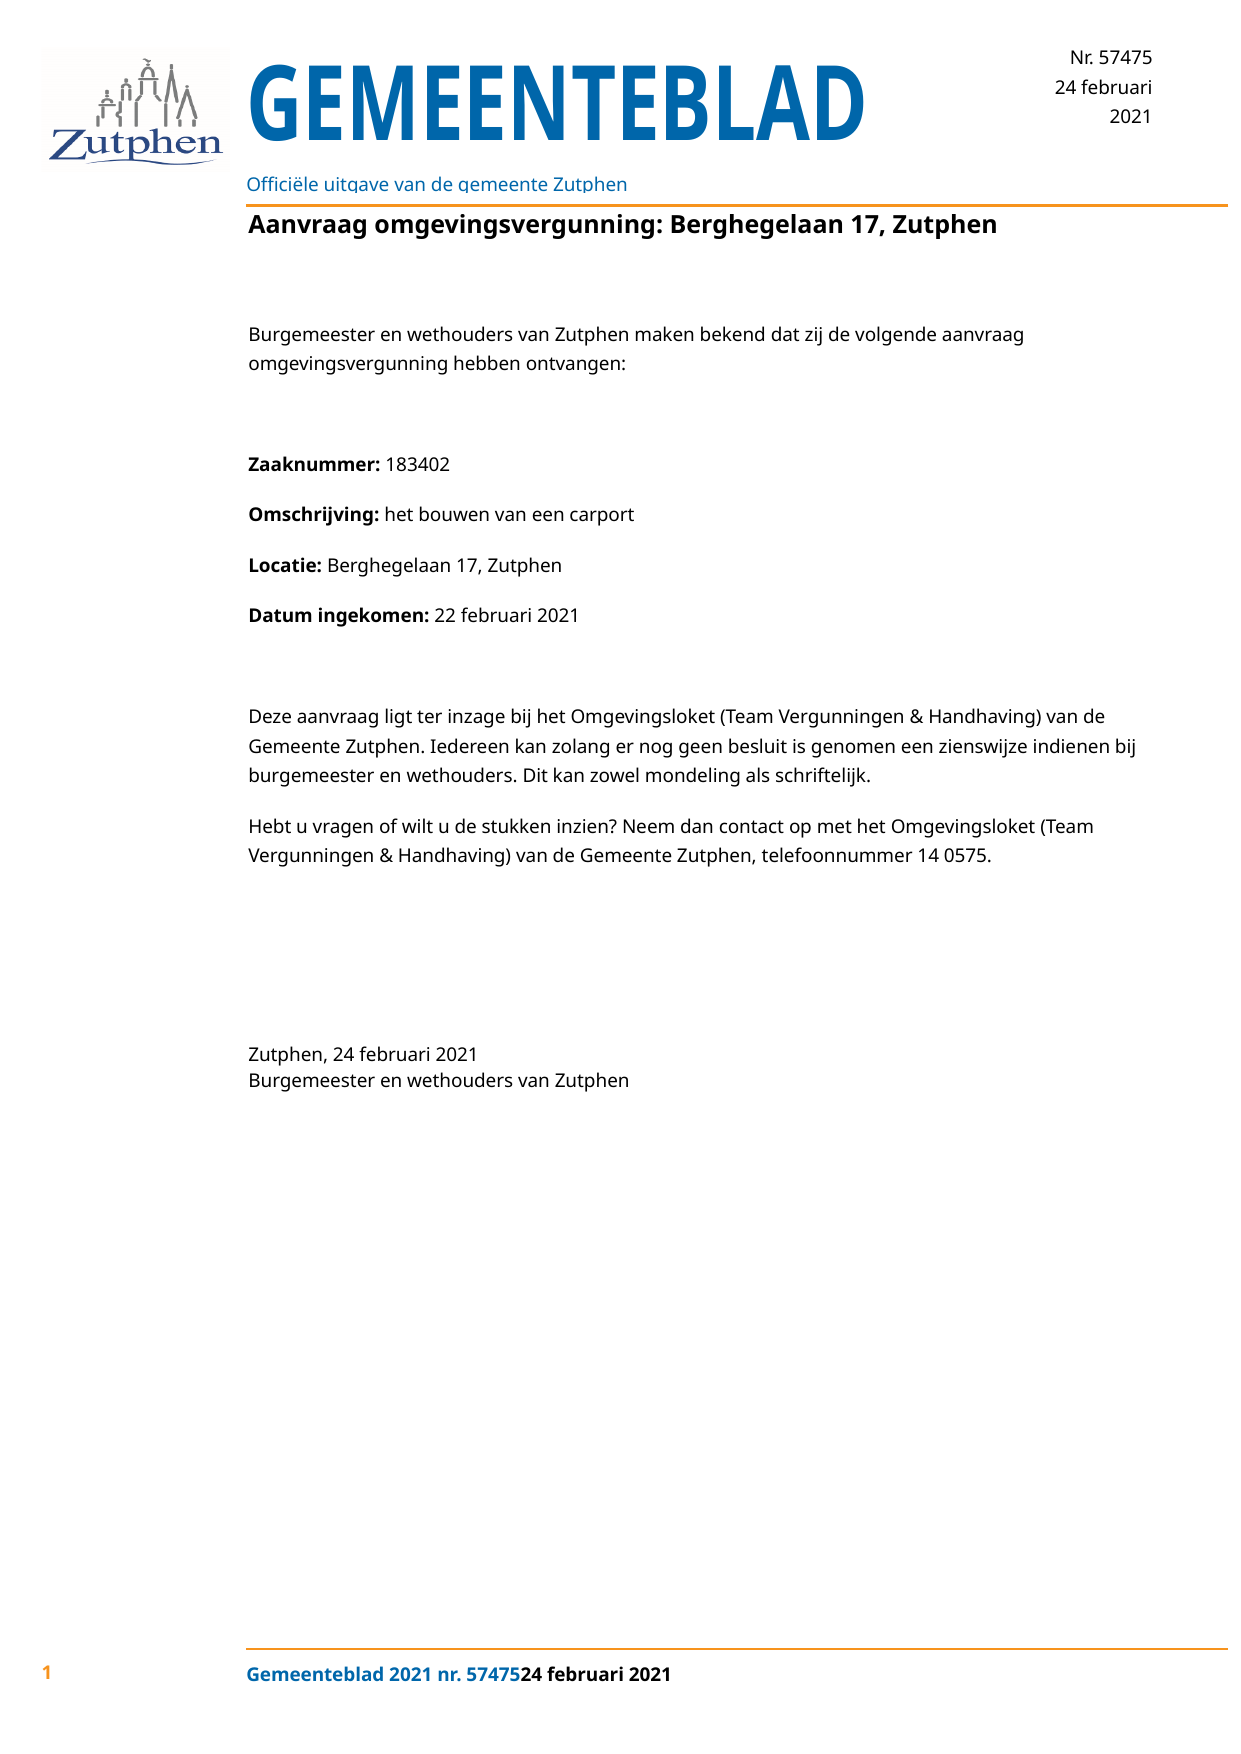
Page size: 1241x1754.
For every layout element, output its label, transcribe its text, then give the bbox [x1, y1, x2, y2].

text Datum ingekomen: 22 februari 2021 [248, 602, 1152, 628]
text Omschrijving: het bouwen van een carport [248, 502, 1152, 527]
text Burgemeester en wethouders van Zutphen maken bekend dat zij de volgende aanvraag omgevingsvergunning hebben ontvangen: [248, 321, 1152, 376]
text Zaaknummer: 183402 [248, 451, 1152, 477]
text Locatie: Berghegelaan 17, Zutphen [248, 552, 1152, 578]
picture [41, 47, 231, 172]
text Aanvraag omgevingsvergunning: Berghegelaan 17, Zutphen [248, 207, 1152, 241]
text Hebt u vragen of wilt u de stukken inzien? Neem dan contact op met het Omgevingsloket (Team Vergunningen & Handhaving) van de Gemeente Zutphen, telefoonnummer 14 0575. [248, 813, 1152, 868]
text Burgemeester en wethouders van Zutphen [248, 1067, 1152, 1093]
text Deze aanvraag ligt ter inzage bij het Omgevingsloket (Team Vergunningen & Handhaving) van de Gemeente Zutphen. Iedereen kan zolang er nog geen besluit is genomen een zienswijze indienen bij burgemeester en wethouders. Dit kan zowel mondeling als schriftelijk. [248, 703, 1152, 788]
text Zutphen, 24 februari 2021 [248, 1041, 1152, 1067]
